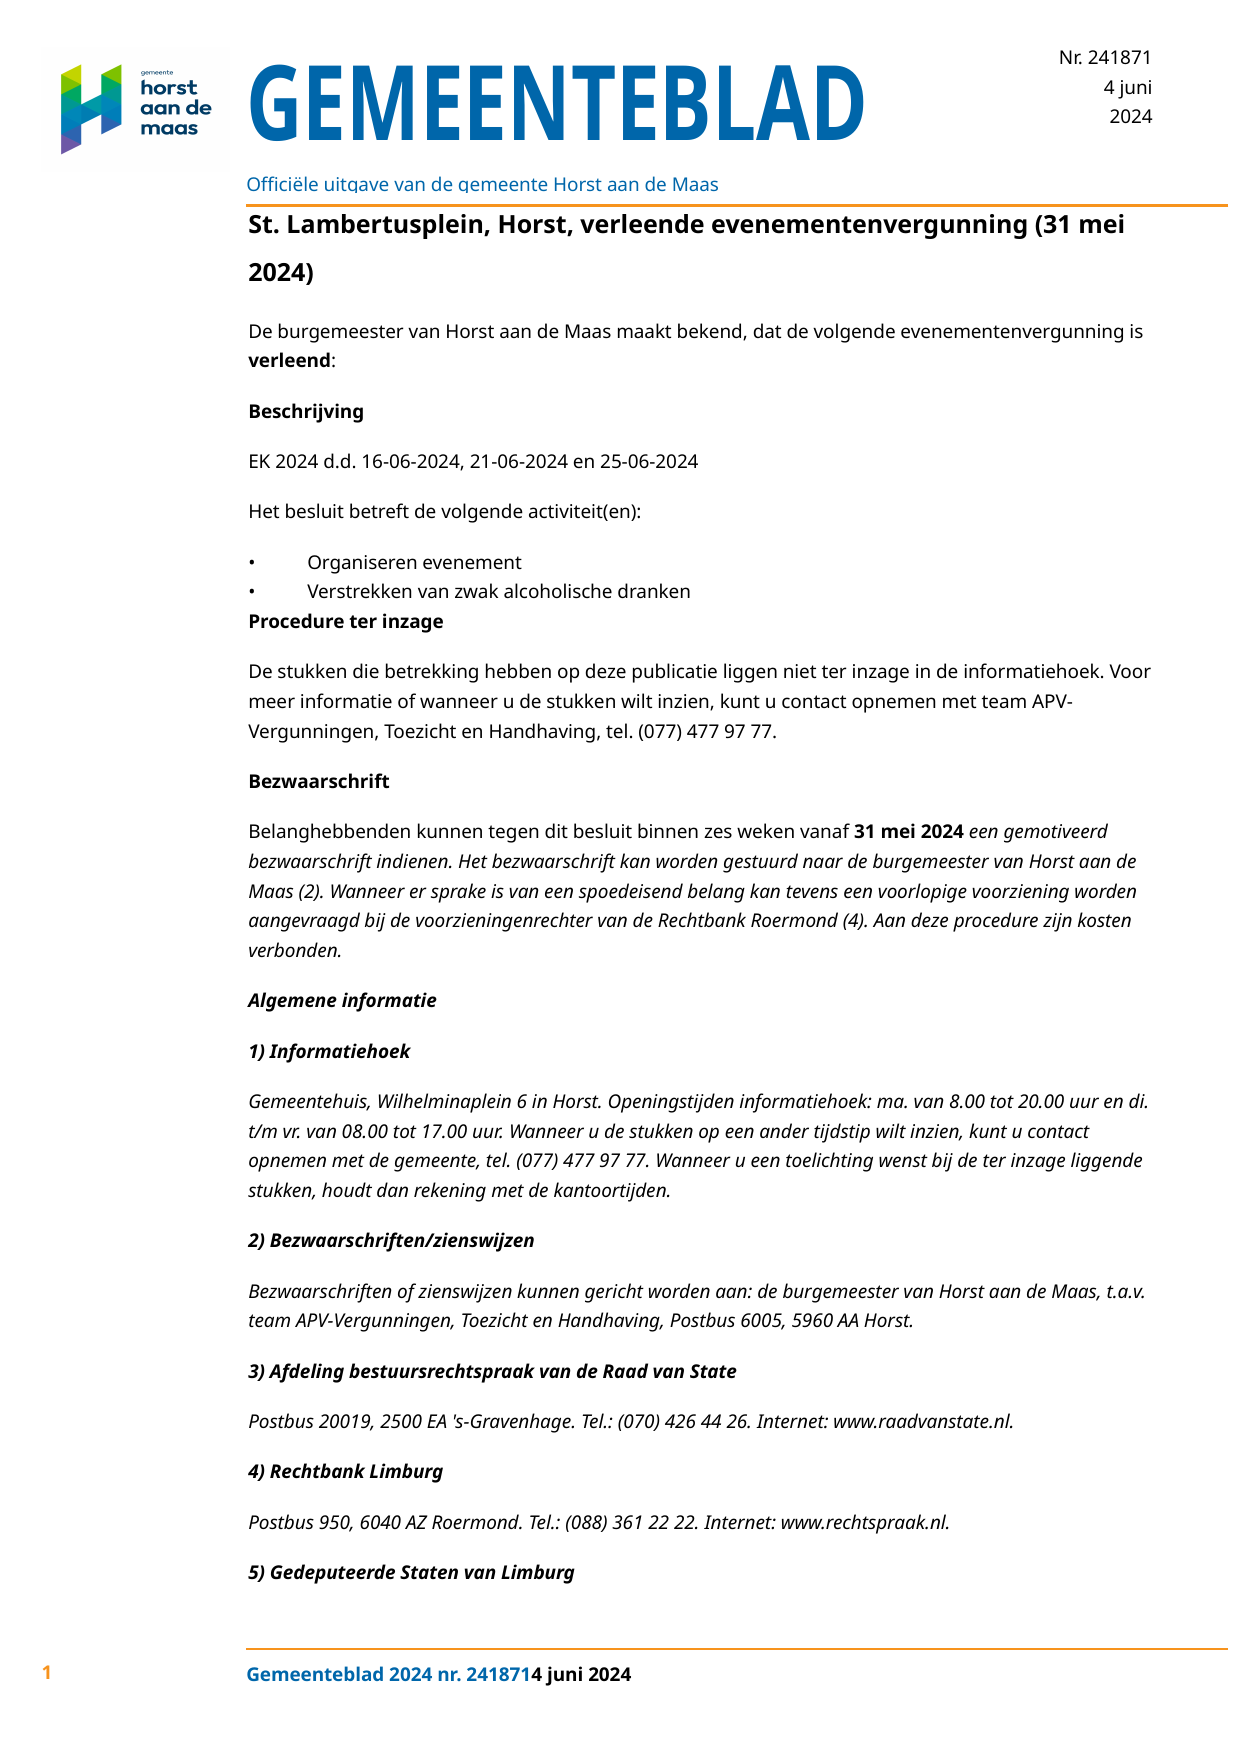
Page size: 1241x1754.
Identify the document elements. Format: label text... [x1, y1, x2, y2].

text 4) Rechtbank Limburg [248, 1459, 1152, 1484]
list Verstrekken van zwak alcoholische dranken [248, 579, 1152, 604]
text 5) Gedeputeerde Staten van Limburg [248, 1559, 1152, 1585]
text Belanghebbenden kunnen tegen dit besluit binnen zes weken vanaf 31 mei 2024 een gemotiveerd bezwaarschrift indienen. Het bezwaarschrift kan worden gestuurd naar de burgemeester van Horst aan de Maas (2). Wanneer er sprake is van een spoedeisend belang kan tevens een voorlopige voorziening worden aangevraagd bij de voorzieningenrechter van de Rechtbank Roermond (4). Aan deze procedure zijn kosten verbonden. [248, 819, 1152, 963]
text Procedure ter inzage [248, 608, 1152, 634]
picture [41, 47, 231, 172]
text 1) Informatiehoek [248, 1038, 1152, 1064]
text Beschrijving [248, 398, 1152, 424]
text St. Lambertusplein, Horst, verleende evenementenvergunning (31 mei 2024) [248, 207, 1152, 288]
text De stukken die betrekking hebben op deze publicatie liggen niet ter inzage in de informatiehoek. Voor meer informatie of wanneer u de stukken wilt inzien, kunt u contact opnemen met team APV-Vergunningen, Toezicht en Handhaving, tel. (077) 477 97 77. [248, 659, 1152, 744]
text EK 2024 d.d. 16-06-2024, 21-06-2024 en 25-06-2024 [248, 448, 1152, 474]
text Postbus 20019, 2500 EA 's-Gravenhage. Tel.: (070) 426 44 26. Internet: www.raadvanstate.nl. [248, 1408, 1152, 1434]
text Algemene informatie [248, 987, 1152, 1013]
text 3) Afdeling bestuursrechtspraak van de Raad van State [248, 1358, 1152, 1384]
text De burgemeester van Horst aan de Maas maakt bekend, dat de volgende evenementenvergunning is verleend: [248, 318, 1152, 373]
text Bezwaarschriften of zienswijzen kunnen gericht worden aan: de burgemeester van Horst aan de Maas, t.a.v. team APV-Vergunningen, Toezicht en Handhaving, Postbus 6005, 5960 AA Horst. [248, 1278, 1152, 1333]
list Organiseren evenement [248, 549, 1152, 575]
text Gemeentehuis, Wilhelminaplein 6 in Horst. Openingstijden informatiehoek: ma. van 8.00 tot 20.00 uur en di. t/m vr. van 08.00 tot 17.00 uur. Wanneer u de stukken op een ander tijdstip wilt inzien, kunt u contact opnemen met de gemeente, tel. (077) 477 97 77. Wanneer u een toelichting wenst bij de ter inzage liggende stukken, houdt dan rekening met de kantoortijden. [248, 1088, 1152, 1203]
text Bezwaarschrift [248, 768, 1152, 794]
text Postbus 950, 6040 AZ Roermond. Tel.: (088) 361 22 22. Internet: www.rechtspraak.nl. [248, 1509, 1152, 1535]
text 2) Bezwaarschriften/zienswijzen [248, 1227, 1152, 1253]
text Het besluit betreft de volgende activiteit(en): [248, 499, 1152, 524]
